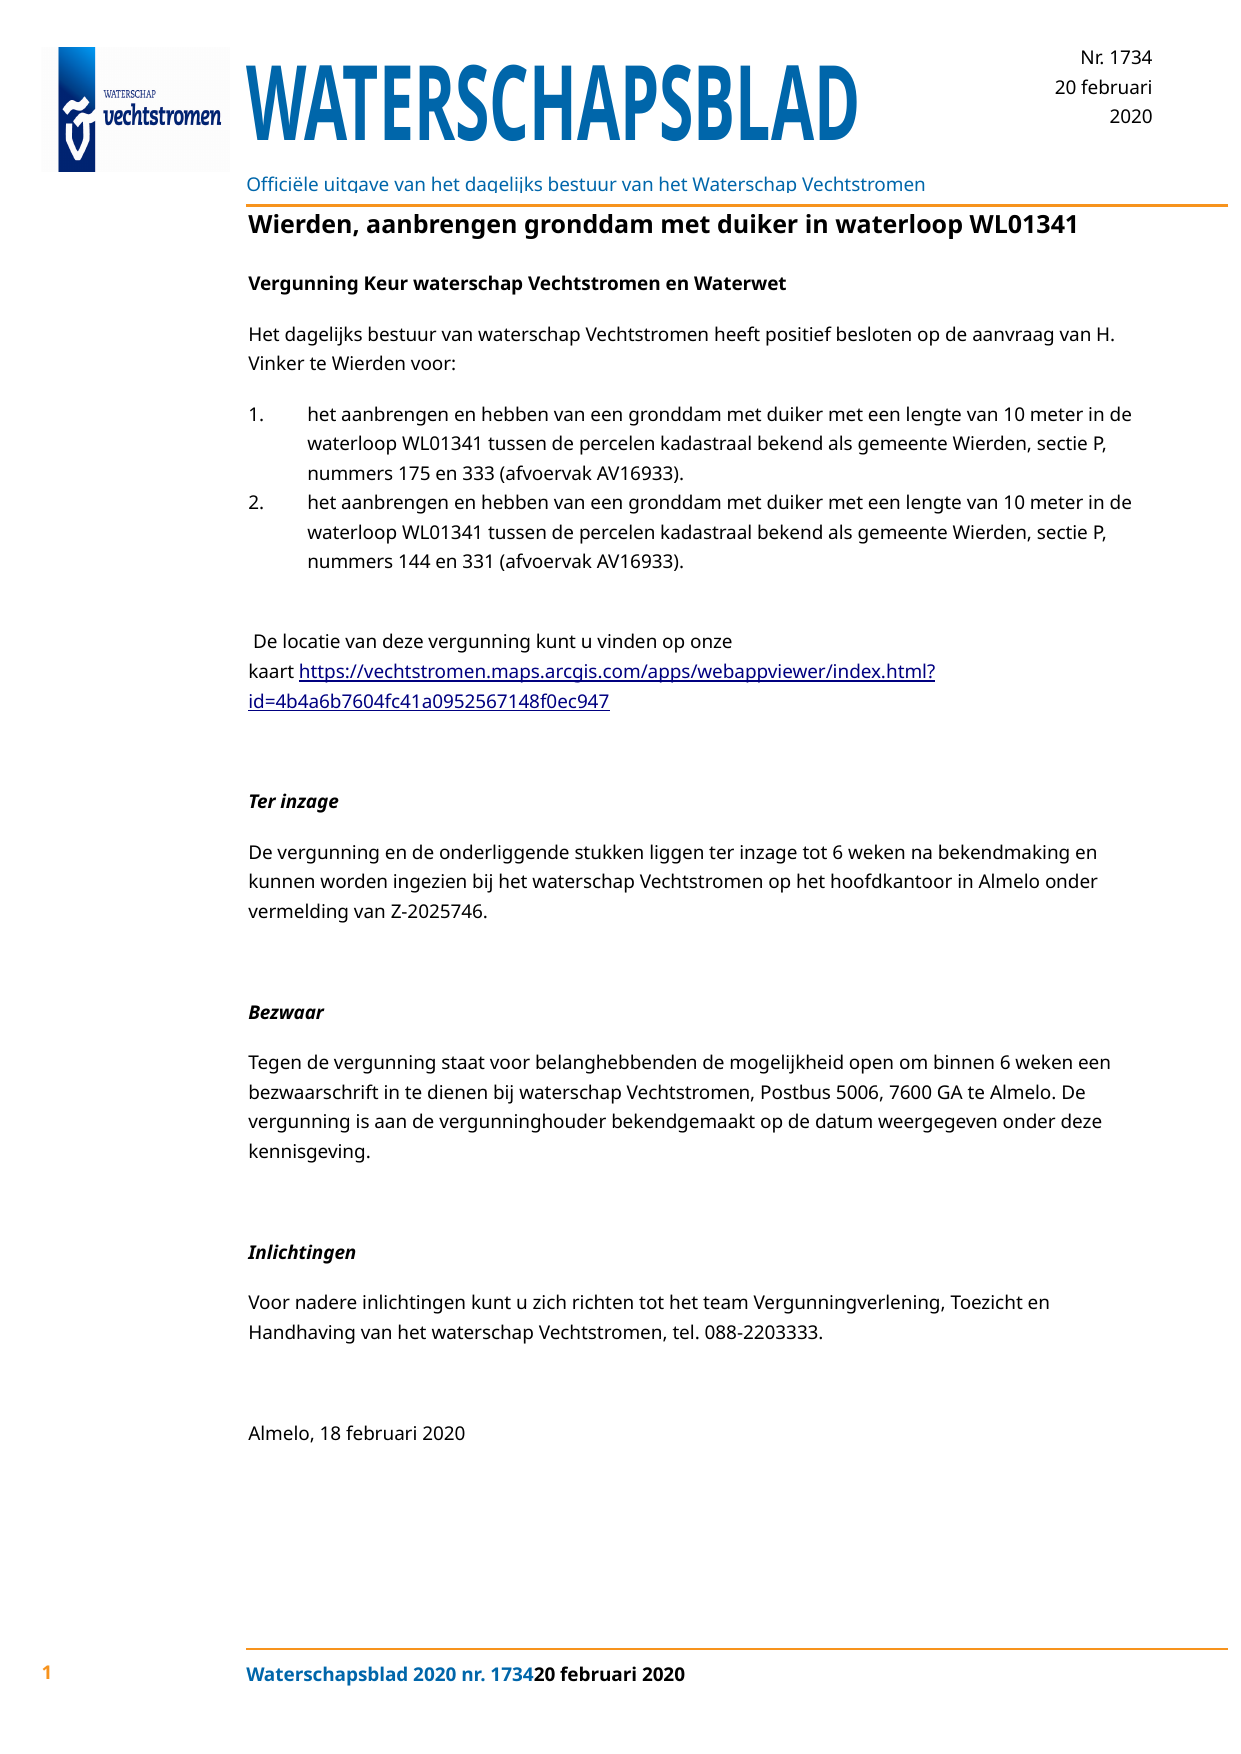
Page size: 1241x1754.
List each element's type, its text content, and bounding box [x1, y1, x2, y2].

text De locatie van deze vergunning kunt u vinden op onze kaart https://vechtstromen.maps.arcgis.com/apps/webappviewer/index.html?id=4b4a6b7604fc41a0952567148f0ec947 [248, 629, 1152, 713]
list het aanbrengen en hebben van een gronddam met duiker met een lengte van 10 meter in de waterloop WL01341 tussen de percelen kadastraal bekend als gemeente Wierden, sectie P, nummers 144 en 331 (afvoervak AV16933). [248, 489, 1152, 574]
text Het dagelijks bestuur van waterschap Vechtstromen heeft positief besloten op de aanvraag van H. Vinker te Wierden voor: [248, 321, 1152, 376]
text Ter inzage [248, 789, 1152, 814]
text Tegen de vergunning staat voor belanghebbenden de mogelijkheid open om binnen 6 weken een bezwaarschrift in te dienen bij waterschap Vechtstromen, Postbus 5006, 7600 GA te Almelo. De vergunning is aan de vergunninghouder bekendgemaakt op de datum weergegeven onder deze kennisgeving. [248, 1049, 1152, 1164]
picture [41, 47, 231, 172]
list het aanbrengen en hebben van een gronddam met duiker met een lengte van 10 meter in de waterloop WL01341 tussen de percelen kadastraal bekend als gemeente Wierden, sectie P, nummers 175 en 333 (afvoervak AV16933). [248, 401, 1152, 486]
text Almelo, 18 februari 2020 [248, 1420, 1152, 1446]
text Wierden, aanbrengen gronddam met duiker in waterloop WL01341 [248, 207, 1152, 241]
text Vergunning Keur waterschap Vechtstromen en Waterwet [248, 270, 1152, 296]
text Inlichtingen [248, 1239, 1152, 1265]
text Voor nadere inlichtingen kunt u zich richten tot het team Vergunningverlening, Toezicht en Handhaving van het waterschap Vechtstromen, tel. 088-2203333. [248, 1289, 1152, 1345]
text De vergunning en de onderliggende stukken liggen ter inzage tot 6 weken na bekendmaking en kunnen worden ingezien bij het waterschap Vechtstromen op het hoofdkantoor in Almelo onder vermelding van Z-2025746. [248, 839, 1152, 924]
text Bezwaar [248, 999, 1152, 1025]
